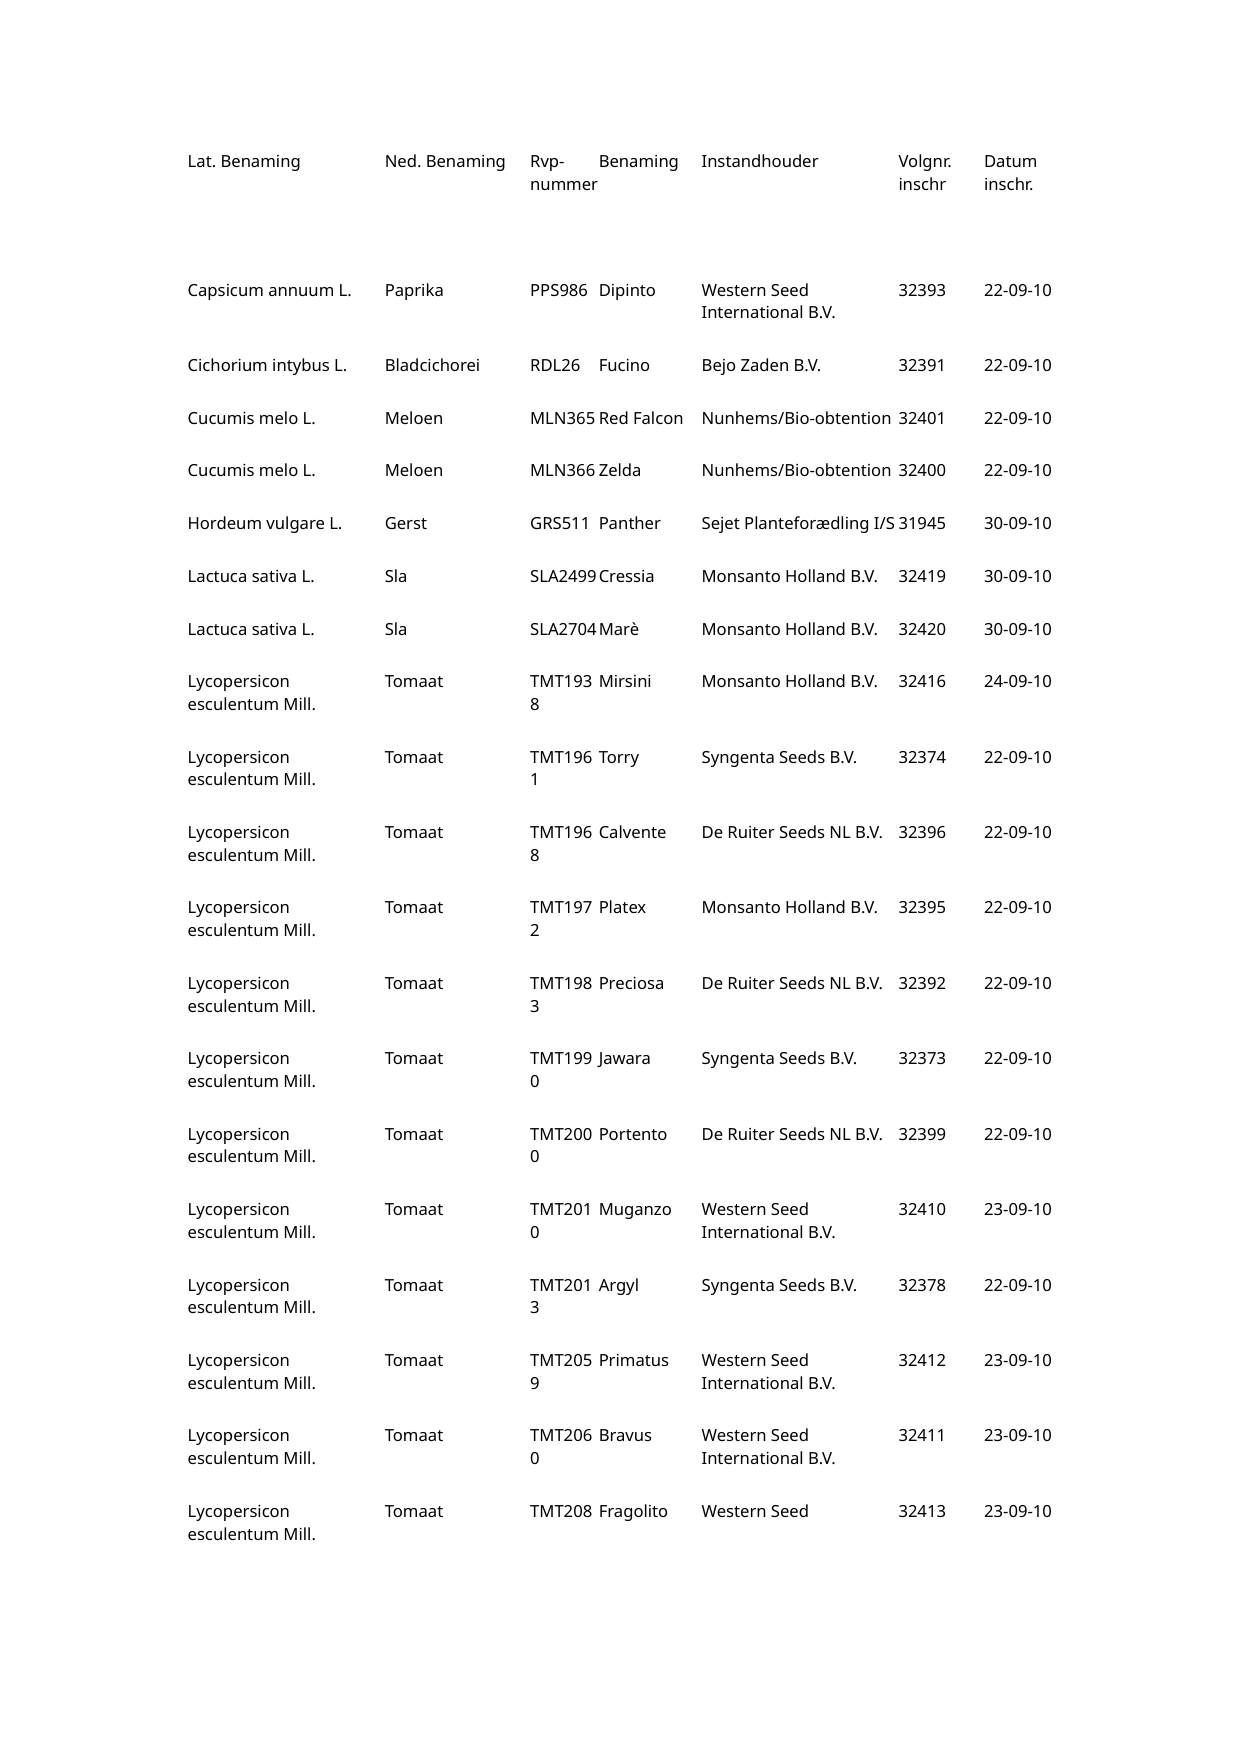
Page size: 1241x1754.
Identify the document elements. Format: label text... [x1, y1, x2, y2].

table_cell Lycopersicon esculentum Mill. [188, 1499, 384, 1552]
table_cell Lycopersicon esculentum Mill. [188, 896, 384, 971]
table_cell TMT1961 [530, 745, 598, 821]
table_cell Tomaat [385, 1499, 530, 1552]
table_cell 32396 [898, 821, 984, 896]
table_cell 22-09-10 [984, 745, 1053, 821]
table_cell Tomaat [385, 1198, 530, 1273]
table_cell 22-09-10 [984, 1122, 1053, 1198]
table_cell 32393 [898, 278, 984, 353]
table_cell Lycopersicon esculentum Mill. [188, 1349, 384, 1424]
table_cell [530, 225, 598, 278]
table_cell De Ruiter Seeds NL B.V. [701, 1122, 898, 1198]
table_cell RDL26 [530, 354, 598, 406]
table_cell Panther [599, 512, 701, 564]
table_cell Jawara [599, 1047, 701, 1122]
table_cell Monsanto Holland B.V. [701, 670, 898, 745]
table_cell Nunhems/Bio-obtention [701, 406, 898, 459]
table_cell SLA2499 [530, 564, 598, 617]
table_cell 32399 [898, 1122, 984, 1198]
table_cell 32413 [898, 1499, 984, 1552]
table_cell Tomaat [385, 821, 530, 896]
table_cell Lactuca sativa L. [188, 564, 384, 617]
table_cell Lactuca sativa L. [188, 617, 384, 670]
table_cell Bladcichorei [385, 354, 530, 406]
table_cell Tomaat [385, 1273, 530, 1348]
table_cell 32401 [898, 406, 984, 459]
table_header Ned. Benaming [385, 150, 530, 225]
table_cell 22-09-10 [984, 354, 1053, 406]
table_cell SLA2704 [530, 617, 598, 670]
table_cell Mirsini [599, 670, 701, 745]
table_cell Bravus [599, 1424, 701, 1499]
table_cell PPS986 [530, 278, 598, 353]
table_cell Monsanto Holland B.V. [701, 617, 898, 670]
table_cell 24-09-10 [984, 670, 1053, 745]
table_cell TMT1990 [530, 1047, 598, 1122]
table_cell Sejet Planteforædling I/S [701, 512, 898, 564]
table_cell TMT1968 [530, 821, 598, 896]
table_cell Fucino [599, 354, 701, 406]
table_cell TMT1972 [530, 896, 598, 971]
table_cell 23-09-10 [984, 1349, 1053, 1424]
table_cell Tomaat [385, 670, 530, 745]
table_cell Calvente [599, 821, 701, 896]
table_cell [701, 225, 898, 278]
table_cell 22-09-10 [984, 821, 1053, 896]
table_cell 32410 [898, 1198, 984, 1273]
table_cell Lycopersicon esculentum Mill. [188, 1273, 384, 1348]
table_cell Syngenta Seeds B.V. [701, 745, 898, 821]
table_cell Western Seed [701, 1499, 898, 1552]
table_cell Cressia [599, 564, 701, 617]
table_cell [599, 225, 701, 278]
table_cell Lycopersicon esculentum Mill. [188, 670, 384, 745]
table_cell Syngenta Seeds B.V. [701, 1047, 898, 1122]
table_cell 22-09-10 [984, 406, 1053, 459]
table_cell Lycopersicon esculentum Mill. [188, 971, 384, 1047]
table_cell Capsicum annuum L. [188, 278, 384, 353]
table_cell 32373 [898, 1047, 984, 1122]
table_cell Dipinto [599, 278, 701, 353]
table_cell Lycopersicon esculentum Mill. [188, 1198, 384, 1273]
table_header Datum inschr. [984, 150, 1053, 225]
table_cell Tomaat [385, 1122, 530, 1198]
table_cell 30-09-10 [984, 564, 1053, 617]
table_cell 30-09-10 [984, 512, 1053, 564]
table_cell Muganzo [599, 1198, 701, 1273]
table_cell 22-09-10 [984, 278, 1053, 353]
table_cell Lycopersicon esculentum Mill. [188, 1047, 384, 1122]
table_cell Western Seed International B.V. [701, 1198, 898, 1273]
table_cell Western Seed International B.V. [701, 1424, 898, 1499]
table_cell Western Seed International B.V. [701, 1349, 898, 1424]
table_cell 32420 [898, 617, 984, 670]
table_cell [984, 225, 1053, 278]
table_cell 23-09-10 [984, 1198, 1053, 1273]
table_cell Tomaat [385, 1047, 530, 1122]
table_cell Fragolito [599, 1499, 701, 1552]
table_cell Cichorium intybus L. [188, 354, 384, 406]
table_cell 32395 [898, 896, 984, 971]
table_cell 22-09-10 [984, 1047, 1053, 1122]
table_header Instandhouder [701, 150, 898, 225]
table_cell 22-09-10 [984, 459, 1053, 512]
table_cell Sla [385, 617, 530, 670]
table_cell Tomaat [385, 971, 530, 1047]
table_cell Primatus [599, 1349, 701, 1424]
table_cell Bejo Zaden B.V. [701, 354, 898, 406]
table_cell Red Falcon [599, 406, 701, 459]
table_cell De Ruiter Seeds NL B.V. [701, 821, 898, 896]
table_cell Tomaat [385, 745, 530, 821]
table_header Volgnr. inschr [898, 150, 984, 225]
table_cell Meloen [385, 406, 530, 459]
table_cell Marè [599, 617, 701, 670]
table_header Rvp-nummer [530, 150, 598, 225]
table_cell Western Seed International B.V. [701, 278, 898, 353]
table_cell [898, 225, 984, 278]
table_header Lat. Benaming [188, 150, 384, 225]
table_cell 22-09-10 [984, 1273, 1053, 1348]
table_cell 32378 [898, 1273, 984, 1348]
table_cell GRS511 [530, 512, 598, 564]
table_cell [385, 225, 530, 278]
table_header Benaming [599, 150, 701, 225]
table_cell Lycopersicon esculentum Mill. [188, 1122, 384, 1198]
table_cell Torry [599, 745, 701, 821]
table_cell Platex [599, 896, 701, 971]
table_cell 32374 [898, 745, 984, 821]
table_cell Argyl [599, 1273, 701, 1348]
table_cell Lycopersicon esculentum Mill. [188, 821, 384, 896]
table_cell Preciosa [599, 971, 701, 1047]
table_cell [188, 225, 384, 278]
table_cell MLN365 [530, 406, 598, 459]
table_cell Hordeum vulgare L. [188, 512, 384, 564]
table_cell TMT2010 [530, 1198, 598, 1273]
table_cell Cucumis melo L. [188, 406, 384, 459]
table_cell Zelda [599, 459, 701, 512]
table_cell Sla [385, 564, 530, 617]
table_cell De Ruiter Seeds NL B.V. [701, 971, 898, 1047]
table_cell 22-09-10 [984, 896, 1053, 971]
table_cell TMT2060 [530, 1424, 598, 1499]
table_cell Syngenta Seeds B.V. [701, 1273, 898, 1348]
table_cell 32412 [898, 1349, 984, 1424]
table_cell TMT2013 [530, 1273, 598, 1348]
table_cell 30-09-10 [984, 617, 1053, 670]
table_cell MLN366 [530, 459, 598, 512]
table_cell 31945 [898, 512, 984, 564]
table_cell Tomaat [385, 1424, 530, 1499]
table_cell 23-09-10 [984, 1499, 1053, 1552]
table_cell 22-09-10 [984, 971, 1053, 1047]
table_cell Cucumis melo L. [188, 459, 384, 512]
table_cell Monsanto Holland B.V. [701, 564, 898, 617]
table_cell 32419 [898, 564, 984, 617]
table_cell 32400 [898, 459, 984, 512]
table_cell 32392 [898, 971, 984, 1047]
table_cell TMT2000 [530, 1122, 598, 1198]
table_cell 32416 [898, 670, 984, 745]
table_cell Nunhems/Bio-obtention [701, 459, 898, 512]
table_cell 32391 [898, 354, 984, 406]
table_cell Lycopersicon esculentum Mill. [188, 1424, 384, 1499]
table_cell Portento [599, 1122, 701, 1198]
table_cell Tomaat [385, 1349, 530, 1424]
table_cell Gerst [385, 512, 530, 564]
table_cell Paprika [385, 278, 530, 353]
table_cell 32411 [898, 1424, 984, 1499]
table_cell TMT1938 [530, 670, 598, 745]
table_cell 23-09-10 [984, 1424, 1053, 1499]
table_cell TMT208 [530, 1499, 598, 1552]
table_cell TMT1983 [530, 971, 598, 1047]
table_cell Lycopersicon esculentum Mill. [188, 745, 384, 821]
table_cell Meloen [385, 459, 530, 512]
table_cell Tomaat [385, 896, 530, 971]
table_cell TMT2059 [530, 1349, 598, 1424]
table_cell Monsanto Holland B.V. [701, 896, 898, 971]
